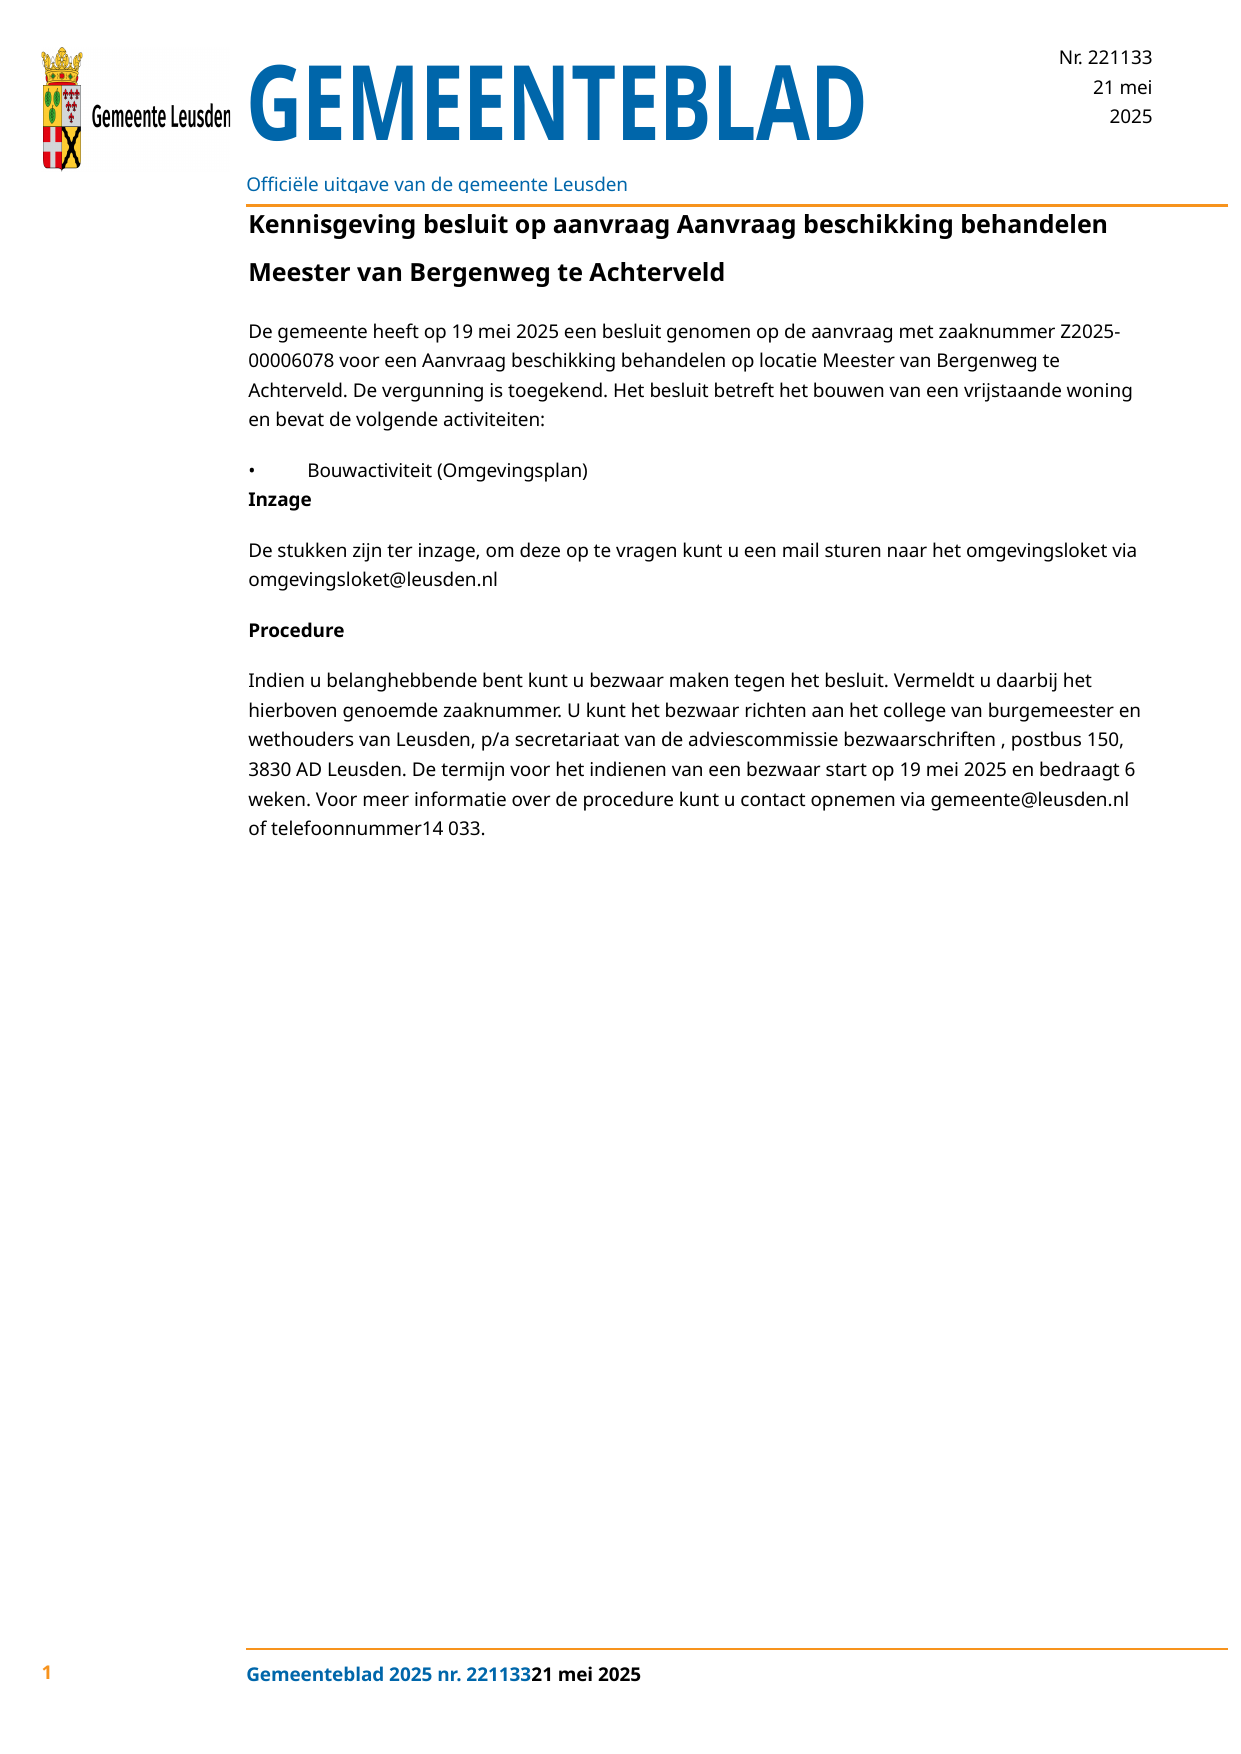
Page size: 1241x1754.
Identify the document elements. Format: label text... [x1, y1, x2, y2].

text De stukken zijn ter inzage, om deze op te vragen kunt u een mail sturen naar het omgevingsloket via omgevingsloket@leusden.nl [248, 537, 1152, 592]
text Inzage [248, 487, 1152, 512]
text Kennisgeving besluit op aanvraag Aanvraag beschikking behandelen Meester van Bergenweg te Achterveld [248, 207, 1152, 288]
picture [41, 47, 231, 172]
list Bouwactiviteit (Omgevingsplan) [248, 457, 1152, 483]
text Indien u belanghebbende bent kunt u bezwaar maken tegen het besluit. Vermeldt u daarbij het hierboven genoemde zaaknummer. U kunt het bezwaar richten aan het college van burgemeester en wethouders van Leusden, p/a secretariaat van de adviescommissie bezwaarschriften , postbus 150, 3830 AD Leusden. De termijn voor het indienen van een bezwaar start op 19 mei 2025 en bedraagt 6 weken. Voor meer informatie over de procedure kunt u contact opnemen via gemeente@leusden.nl of telefoonnummer14 033. [248, 667, 1152, 841]
text De gemeente heeft op 19 mei 2025 een besluit genomen op de aanvraag met zaaknummer Z2025-00006078 voor een Aanvraag beschikking behandelen op locatie Meester van Bergenweg te Achterveld. De vergunning is toegekend. Het besluit betreft het bouwen van een vrijstaande woning en bevat de volgende activiteiten: [248, 318, 1152, 432]
text Procedure [248, 617, 1152, 643]
